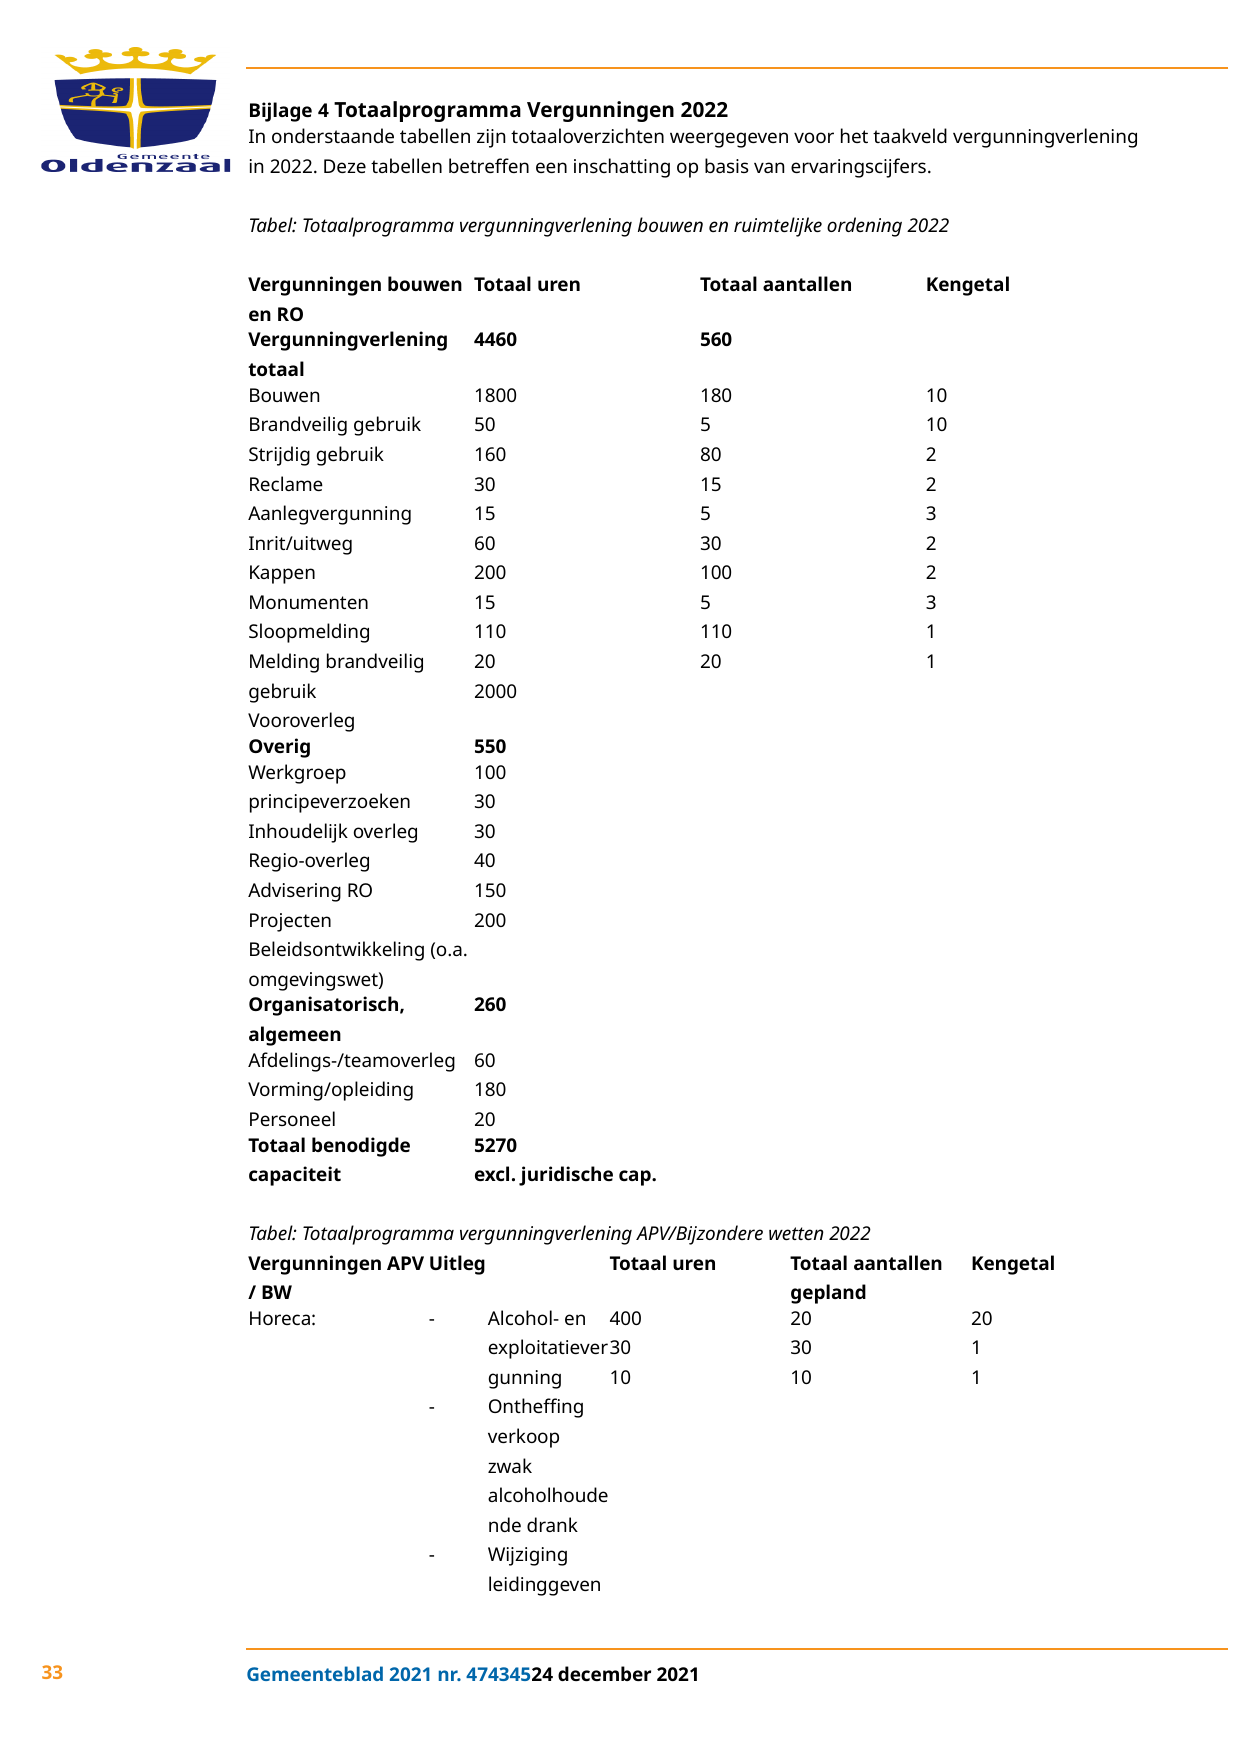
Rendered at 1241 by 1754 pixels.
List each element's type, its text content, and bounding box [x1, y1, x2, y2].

table_cell [700, 1047, 926, 1132]
table_cell 100 30 30 40 150 200 [474, 759, 700, 992]
table_cell [700, 759, 926, 992]
table_cell 1800 50 160 30 15 60 200 15 110 20 2000 [474, 382, 700, 733]
table_cell Afdelings-/teamoverleg Vorming/opleiding Personeel [248, 1047, 474, 1132]
table_cell [926, 992, 1152, 1047]
table_cell [926, 733, 1152, 759]
table_cell 20 1 1 [971, 1305, 1152, 1597]
table_cell 20 30 10 [790, 1305, 971, 1597]
table_cell 400 30 10 [609, 1305, 790, 1597]
table_cell [926, 759, 1152, 992]
table_cell [700, 992, 926, 1047]
table_cell 260 [474, 992, 700, 1047]
table_cell [700, 1132, 926, 1187]
table_header Totaal uren [474, 271, 700, 327]
table_header Vergunningen bouwen en RO [248, 271, 474, 327]
table_cell 560 [700, 327, 926, 382]
table_header Totaal uren [609, 1250, 790, 1305]
text Bijlage 4 Totaalprogramma Vergunningen 2022 [248, 95, 1152, 123]
table_cell Bouwen Brandveilig gebruik Strijdig gebruik Reclame Aanlegvergunning Inrit/uitweg Kappen Monumenten Sloopmelding Melding brandveilig gebruik Vooroverleg [248, 382, 474, 733]
table_cell 4460 [474, 327, 700, 382]
table_cell 5270 excl. juridische cap. [474, 1132, 700, 1187]
table_header Uitleg [429, 1250, 609, 1305]
table_cell Alcohol- en exploitatievergunning Ontheffing verkoop zwak alcoholhoudende drank Wijziging leidinggeven [429, 1305, 609, 1597]
table_cell 550 [474, 733, 700, 759]
table_cell Overig [248, 733, 474, 759]
table_cell [926, 1132, 1152, 1187]
table_cell 10 10 2 2 3 2 2 3 1 1 [926, 382, 1152, 733]
text Tabel: Totaalprogramma vergunningverlening APV/Bijzondere wetten 2022 [248, 1220, 1152, 1246]
table_cell Vergunningverlening totaal [248, 327, 474, 382]
table_cell Totaal benodigde capaciteit [248, 1132, 474, 1187]
table_header Totaal aantallen gepland [790, 1250, 971, 1305]
text Tabel: Totaalprogramma vergunningverlening bouwen en ruimtelijke ordening 2022 [248, 212, 1152, 238]
table_cell [700, 733, 926, 759]
text In onderstaande tabellen zijn totaaloverzichten weergegeven voor het taakveld vergunningverlening in 2022. Deze tabellen betreffen een inschatting op basis van ervaringscijfers. [248, 123, 1152, 179]
table_header Kengetal [926, 271, 1152, 327]
table_cell 180 5 80 15 5 30 100 5 110 20 [700, 382, 926, 733]
table_header Vergunningen APV / BW [248, 1250, 429, 1305]
table_cell [926, 1047, 1152, 1132]
table_cell Horeca: [248, 1305, 429, 1597]
picture [41, 47, 231, 172]
table_cell 60 180 20 [474, 1047, 700, 1132]
table_header Kengetal [971, 1250, 1152, 1305]
table_cell Werkgroep principeverzoeken Inhoudelijk overleg Regio-overleg Advisering RO Projecten Beleidsontwikkeling (o.a. omgevingswet) [248, 759, 474, 992]
table_cell [926, 327, 1152, 382]
table_cell Organisatorisch, algemeen [248, 992, 474, 1047]
table_header Totaal aantallen [700, 271, 926, 327]
